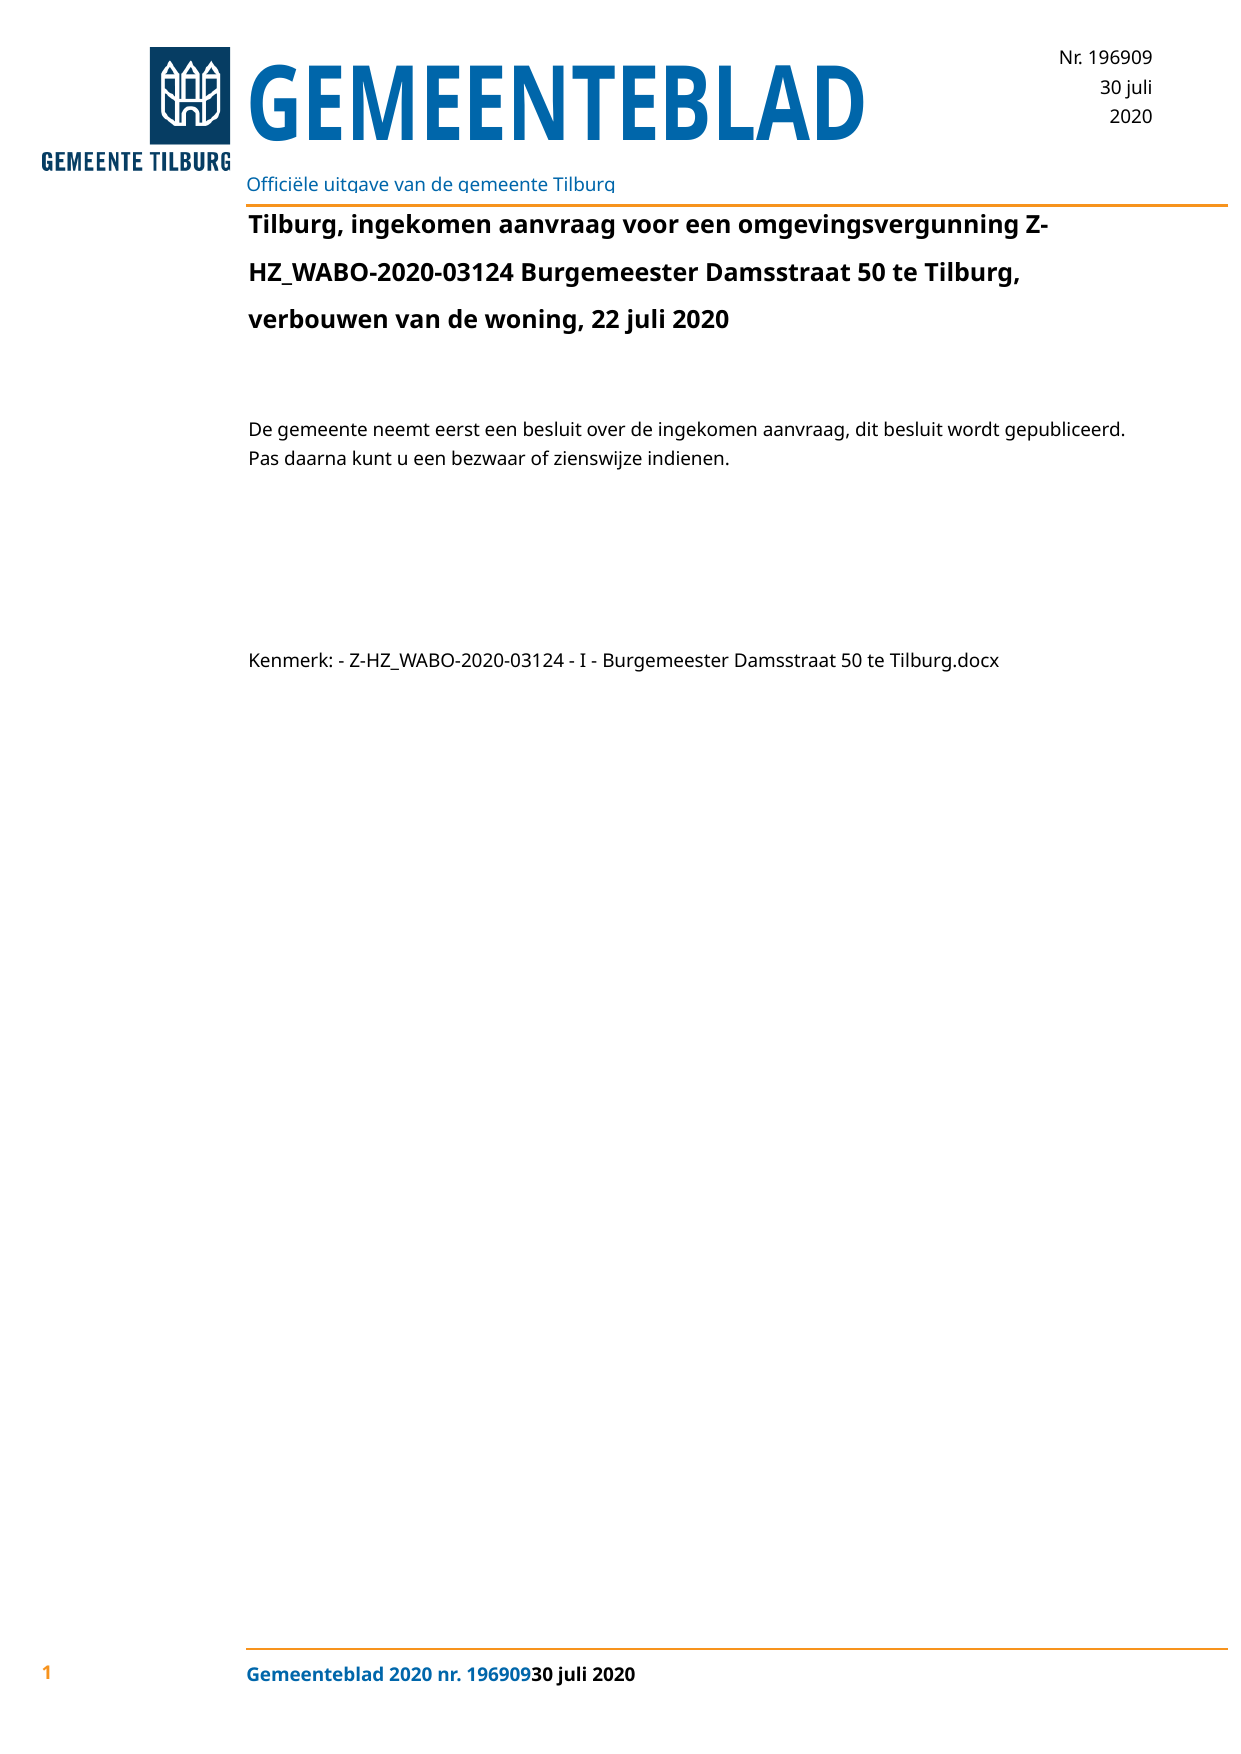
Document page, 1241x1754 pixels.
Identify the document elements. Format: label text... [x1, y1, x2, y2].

picture [41, 47, 231, 172]
text Kenmerk: - Z-HZ_WABO-2020-03124 - I - Burgemeester Damsstraat 50 te Tilburg.docx [248, 647, 1152, 673]
text Tilburg, ingekomen aanvraag voor een omgevingsvergunning Z-HZ_WABO-2020-03124 Burgemeester Damsstraat 50 te Tilburg, verbouwen van de woning, 22 juli 2020 [248, 207, 1152, 336]
text De gemeente neemt eerst een besluit over de ingekomen aanvraag, dit besluit wordt gepubliceerd. Pas daarna kunt u een bezwaar of zienswijze indienen. [248, 416, 1152, 471]
